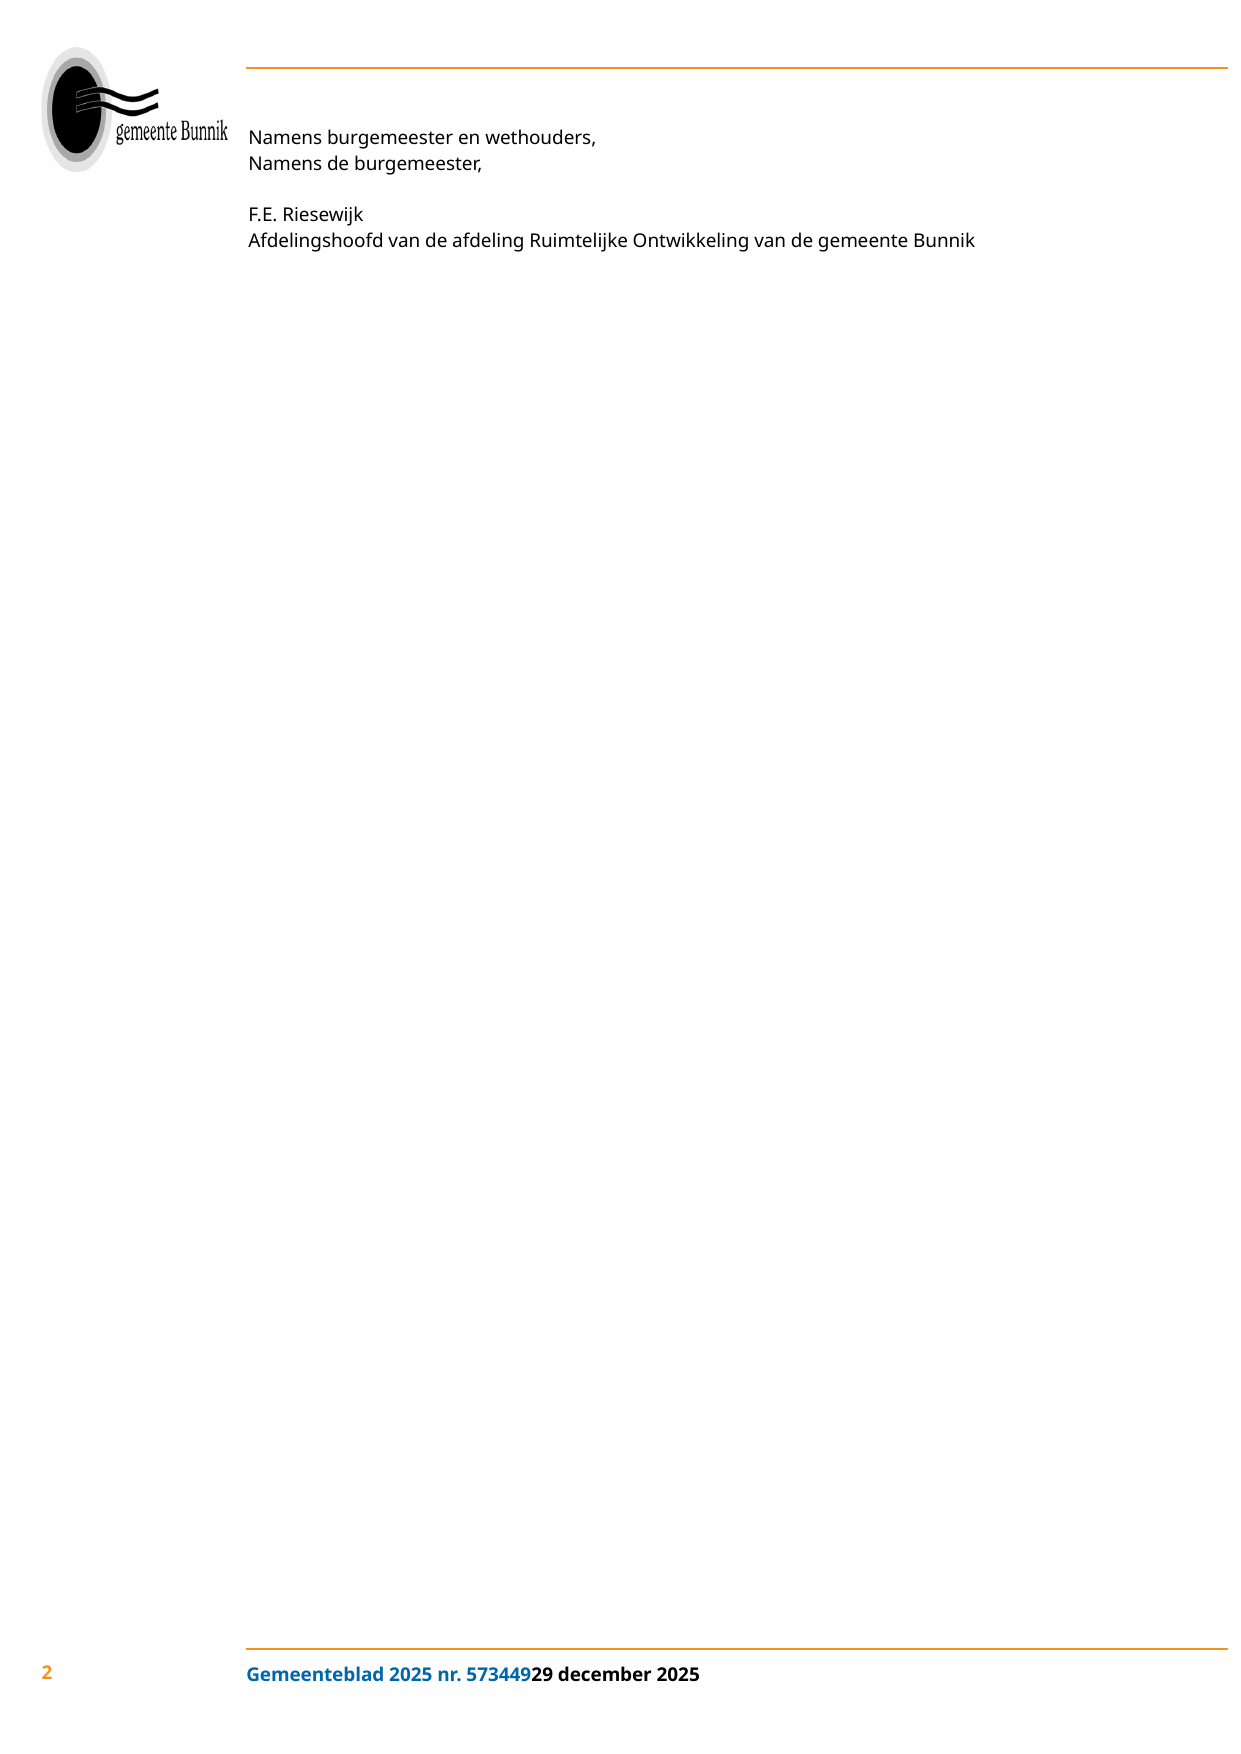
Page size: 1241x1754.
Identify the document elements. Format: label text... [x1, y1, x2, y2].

text F.E. Riesewijk [248, 202, 1152, 227]
text Namens burgemeester en wethouders, [248, 124, 1152, 150]
text Afdelingshoofd van de afdeling Ruimtelijke Ontwikkeling van de gemeente Bunnik [248, 227, 1152, 253]
picture [41, 47, 231, 172]
text Namens de burgemeester, [248, 150, 1152, 176]
